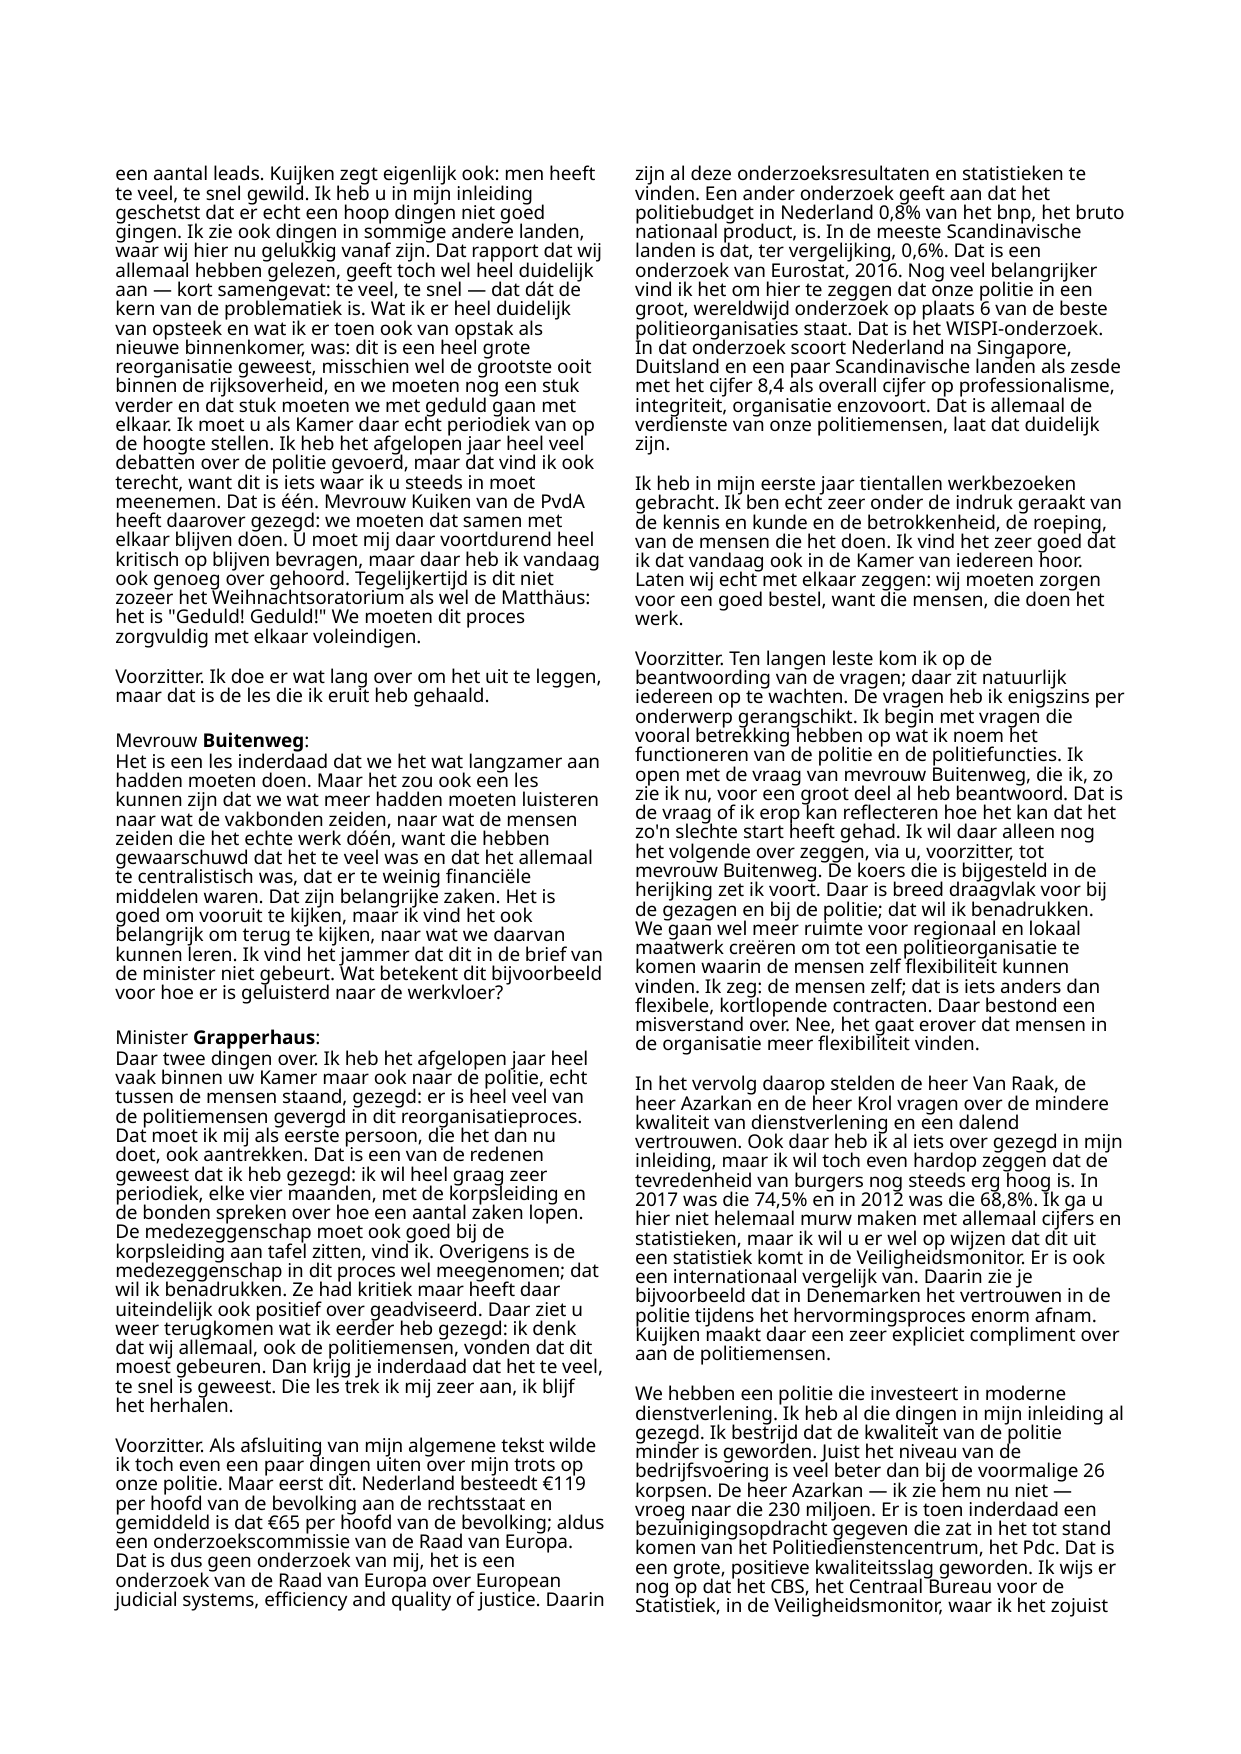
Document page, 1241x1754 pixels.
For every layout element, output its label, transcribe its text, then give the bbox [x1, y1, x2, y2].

text zijn al deze onderzoeksresultaten en statistieken te vinden. Een ander onderzoek geeft aan dat het politiebudget in Nederland 0,8% van het bnp, het bruto nationaal product, is. In de meeste Scandinavische landen is dat, ter vergelijking, 0,6%. Dat is een onderzoek van Eurostat, 2016. Nog veel belangrijker vind ik het om hier te zeggen dat onze politie in een groot, wereldwijd onderzoek op plaats 6 van de beste politieorganisaties staat. Dat is het WISPI-onderzoek. In dat onderzoek scoort Nederland na Singapore, Duitsland en een paar Scandinavische landen als zesde met het cijfer 8,4 als overall cijfer op professionalisme, integriteit, organisatie enzovoort. Dat is allemaal de verdienste van onze politiemensen, laat dat duidelijk zijn. [635, 165, 1125, 454]
text Voorzitter. Als afsluiting van mijn algemene tekst wilde ik toch even een paar dingen uiten over mijn trots op onze politie. Maar eerst dit. Nederland besteedt €119 per hoofd van de bevolking aan de rechtsstaat en gemiddeld is dat €65 per hoofd van de bevolking; aldus een onderzoekscommissie van de Raad van Europa. Dat is dus geen onderzoek van mij, het is een onderzoek van de Raad van Europa over European judicial systems, efficiency and quality of justice. Daarin [115, 1437, 605, 1610]
text Het is een les inderdaad dat we het wat langzamer aan hadden moeten doen. Maar het zou ook een les kunnen zijn dat we wat meer hadden moeten luisteren naar wat de vakbonden zeiden, naar wat de mensen zeiden die het echte werk dóén, want die hebben gewaarschuwd dat het te veel was en dat het allemaal te centralistisch was, dat er te weinig financiële middelen waren. Dat zijn belangrijke zaken. Het is goed om vooruit te kijken, maar ik vind het ook belangrijk om terug te kijken, naar wat we daarvan kunnen leren. Ik vind het jammer dat dit in de brief van de minister niet gebeurt. Wat betekent dit bijvoorbeeld voor hoe er is geluisterd naar de werkvloer? [115, 753, 605, 1003]
text Ik heb in mijn eerste jaar tientallen werkbezoeken gebracht. Ik ben echt zeer onder de indruk geraakt van de kennis en kunde en de betrokkenheid, de roeping, van de mensen die het doen. Ik vind het zeer goed dat ik dat vandaag ook in de Kamer van iedereen hoor. Laten wij echt met elkaar zeggen: wij moeten zorgen voor een goed bestel, want die mensen, die doen het werk. [635, 475, 1125, 629]
text Mevrouw Buitenweg: [115, 727, 605, 753]
text een aantal leads. Kuijken zegt eigenlijk ook: men heeft te veel, te snel gewild. Ik heb u in mijn inleiding geschetst dat er echt een hoop dingen niet goed gingen. Ik zie ook dingen in sommige andere landen, waar wij hier nu gelukkig vanaf zijn. Dat rapport dat wij allemaal hebben gelezen, geeft toch wel heel duidelijk aan — kort samengevat: te veel, te snel — dat dát de kern van de problematiek is. Wat ik er heel duidelijk van opsteek en wat ik er toen ook van opstak als nieuwe binnenkomer, was: dit is een heel grote reorganisatie geweest, misschien wel de grootste ooit binnen de rijksoverheid, en we moeten nog een stuk verder en dat stuk moeten we met geduld gaan met elkaar. Ik moet u als Kamer daar echt periodiek van op de hoogte stellen. Ik heb het afgelopen jaar heel veel debatten over de politie gevoerd, maar dat vind ik ook terecht, want dit is iets waar ik u steeds in moet meenemen. Dat is één. Mevrouw Kuiken van de PvdA heeft daarover gezegd: we moeten dat samen met elkaar blijven doen. U moet mij daar voortdurend heel kritisch op blijven bevragen, maar daar heb ik vandaag ook genoeg over gehoord. Tegelijkertijd is dit niet zozeer het Weihnachtsoratorium als wel de Matthäus: het is "Geduld! Geduld!" We moeten dit proces zorgvuldig met elkaar voleindigen. [115, 165, 605, 647]
text In het vervolg daarop stelden de heer Van Raak, de heer Azarkan en de heer Krol vragen over de mindere kwaliteit van dienstverlening en een dalend vertrouwen. Ook daar heb ik al iets over gezegd in mijn inleiding, maar ik wil toch even hardop zeggen dat de tevredenheid van burgers nog steeds erg hoog is. In 2017 was die 74,5% en in 2012 was die 68,8%. Ik ga u hier niet helemaal murw maken met allemaal cijfers en statistieken, maar ik wil u er wel op wijzen dat dit uit een statistiek komt in de Veiligheidsmonitor. Er is ook een internationaal vergelijk van. Daarin zie je bijvoorbeeld dat in Denemarken het vertrouwen in de politie tijdens het hervormingsproces enorm afnam. Kuijken maakt daar een zeer expliciet compliment over aan de politiemensen. [635, 1075, 1125, 1364]
text Minister Grapperhaus: [115, 1024, 605, 1050]
text Voorzitter. Ik doe er wat lang over om het uit te leggen, maar dat is de les die ik eruit heb gehaald. [115, 668, 605, 706]
text Daar twee dingen over. Ik heb het afgelopen jaar heel vaak binnen uw Kamer maar ook naar de politie, echt tussen de mensen staand, gezegd: er is heel veel van de politiemensen gevergd in dit reorganisatieproces. Dat moet ik mij als eerste persoon, die het dan nu doet, ook aantrekken. Dat is een van de redenen geweest dat ik heb gezegd: ik wil heel graag zeer periodiek, elke vier maanden, met de korpsleiding en de bonden spreken over hoe een aantal zaken lopen. De medezeggenschap moet ook goed bij de korpsleiding aan tafel zitten, vind ik. Overigens is de medezeggenschap in dit proces wel meegenomen; dat wil ik benadrukken. Ze had kritiek maar heeft daar uiteindelijk ook positief over geadviseerd. Daar ziet u weer terugkomen wat ik eerder heb gezegd: ik denk dat wij allemaal, ook de politiemensen, vonden dat dit moest gebeuren. Dan krijg je inderdaad dat het te veel, te snel is geweest. Die les trek ik mij zeer aan, ik blijf het herhalen. [115, 1050, 605, 1416]
text Voorzitter. Ten langen leste kom ik op de beantwoording van de vragen; daar zit natuurlijk iedereen op te wachten. De vragen heb ik enigszins per onderwerp gerangschikt. Ik begin met vragen die vooral betrekking hebben op wat ik noem het functioneren van de politie en de politiefuncties. Ik open met de vraag van mevrouw Buitenweg, die ik, zo zie ik nu, voor een groot deel al heb beantwoord. Dat is de vraag of ik erop kan reflecteren hoe het kan dat het zo'n slechte start heeft gehad. Ik wil daar alleen nog het volgende over zeggen, via u, voorzitter, tot mevrouw Buitenweg. De koers die is bijgesteld in de herijking zet ik voort. Daar is breed draagvlak voor bij de gezagen en bij de politie; dat wil ik benadrukken. We gaan wel meer ruimte voor regionaal en lokaal maatwerk creëren om tot een politieorganisatie te komen waarin de mensen zelf flexibiliteit kunnen vinden. Ik zeg: de mensen zelf; dat is iets anders dan flexibele, kortlopende contracten. Daar bestond een misverstand over. Nee, het gaat erover dat mensen in de organisatie meer flexibiliteit vinden. [635, 650, 1125, 1055]
text We hebben een politie die investeert in moderne dienstverlening. Ik heb al die dingen in mijn inleiding al gezegd. Ik bestrijd dat de kwaliteit van de politie minder is geworden. Juist het niveau van de bedrijfsvoering is veel beter dan bij de voormalige 26 korpsen. De heer Azarkan — ik zie hem nu niet — vroeg naar die 230 miljoen. Er is toen inderdaad een bezuinigingsopdracht gegeven die zat in het tot stand komen van het Politiedienstencentrum, het Pdc. Dat is een grote, positieve kwaliteitsslag geworden. Ik wijs er nog op dat het CBS, het Centraal Bureau voor de Statistiek, in de Veiligheidsmonitor, waar ik het zojuist [635, 1385, 1125, 1616]
